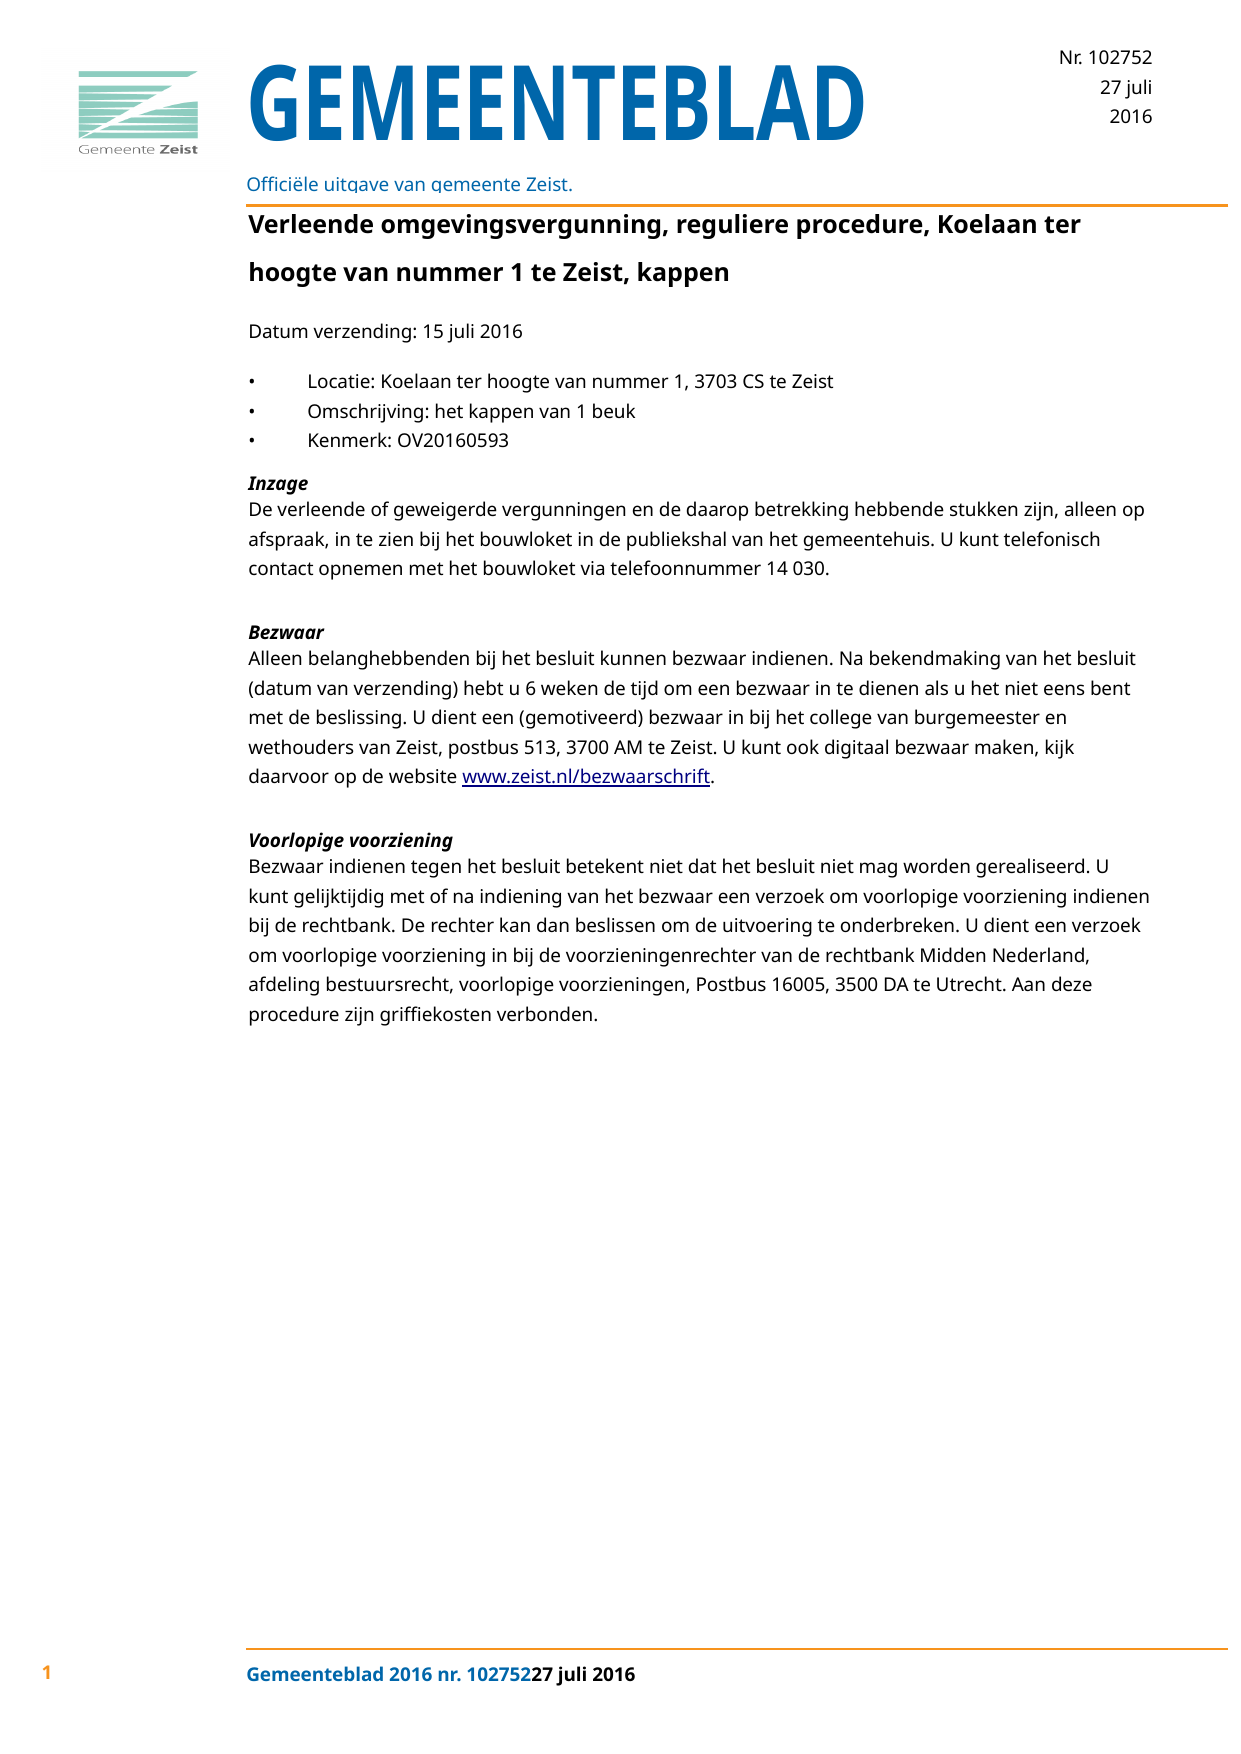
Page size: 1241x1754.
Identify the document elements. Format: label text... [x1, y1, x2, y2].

text Alleen belanghebbenden bij het besluit kunnen bezwaar indienen. Na bekendmaking van het besluit (datum van verzending) hebt u 6 weken de tijd om een bezwaar in te dienen als u het niet eens bent met de beslissing. U dient een (gemotiveerd) bezwaar in bij het college van burgemeester en wethouders van Zeist, postbus 513, 3700 AM te Zeist. U kunt ook digitaal bezwaar maken, kijk daarvoor op de website www.zeist.nl/bezwaarschrift. [248, 645, 1152, 789]
text Voorlopige voorziening [248, 827, 1152, 853]
picture [41, 47, 231, 172]
list Omschrijving: het kappen van 1 beuk [248, 398, 1152, 424]
text Bezwaar indienen tegen het besluit betekent niet dat het besluit niet mag worden gerealiseerd. U kunt gelijktijdig met of na indiening van het bezwaar een verzoek om voorlopige voorziening indienen bij de rechtbank. De rechter kan dan beslissen om de uitvoering te onderbreken. U dient een verzoek om voorlopige voorziening in bij de voorzieningenrechter van de rechtbank Midden Nederland, afdeling bestuursrecht, voorlopige voorzieningen, Postbus 16005, 3500 DA te Utrecht. Aan deze procedure zijn griffiekosten verbonden. [248, 853, 1152, 1027]
text Verleende omgevingsvergunning, reguliere procedure, Koelaan ter hoogte van nummer 1 te Zeist, kappen [248, 207, 1152, 288]
text Inzage [248, 471, 1152, 496]
text Bezwaar [248, 619, 1152, 645]
list Kenmerk: OV20160593 [248, 427, 1152, 453]
text Datum verzending: 15 juli 2016 [248, 318, 1152, 344]
text De verleende of geweigerde vergunningen en de daarop betrekking hebbende stukken zijn, alleen op afspraak, in te zien bij het bouwloket in de publiekshal van het gemeentehuis. U kunt telefonisch contact opnemen met het bouwloket via telefoonnummer 14 030. [248, 496, 1152, 581]
list Locatie: Koelaan ter hoogte van nummer 1, 3703 CS te Zeist [248, 368, 1152, 394]
